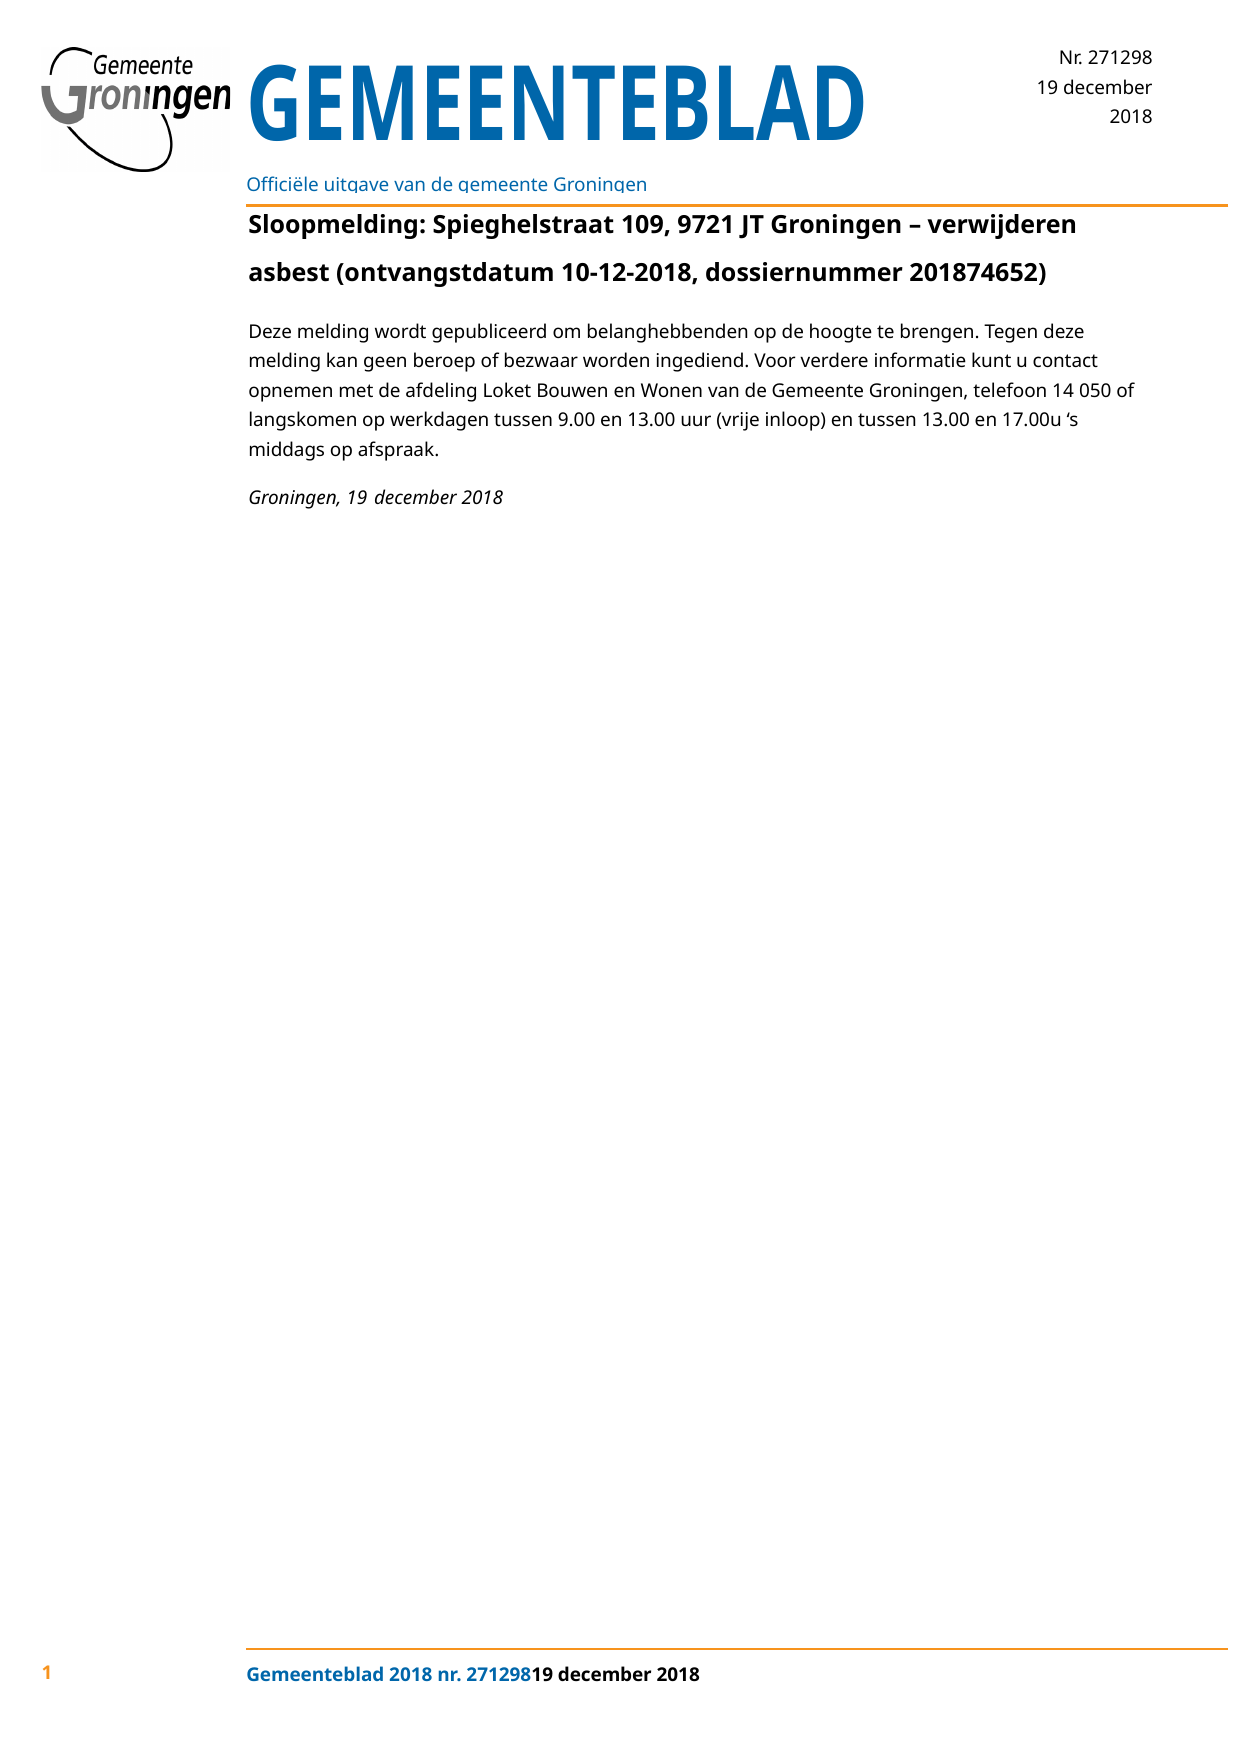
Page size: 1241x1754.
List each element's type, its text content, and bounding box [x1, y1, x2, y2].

text Sloopmelding: Spieghelstraat 109, 9721 JT Groningen – verwijderen asbest (ontvangstdatum 10-12-2018, dossiernummer 201874652) [248, 207, 1152, 288]
text Deze melding wordt gepubliceerd om belanghebbenden op de hoogte te brengen. Tegen deze melding kan geen beroep of bezwaar worden ingediend. Voor verdere informatie kunt u contact opnemen met de afdeling Loket Bouwen en Wonen van de Gemeente Groningen, telefoon 14 050 of langskomen op werkdagen tussen 9.00 en 13.00 uur (vrije inloop) en tussen 13.00 en 17.00u ‘s middags op afspraak. [248, 318, 1152, 462]
picture [41, 47, 231, 172]
text Groningen, 19 december 2018 [248, 484, 1152, 510]
